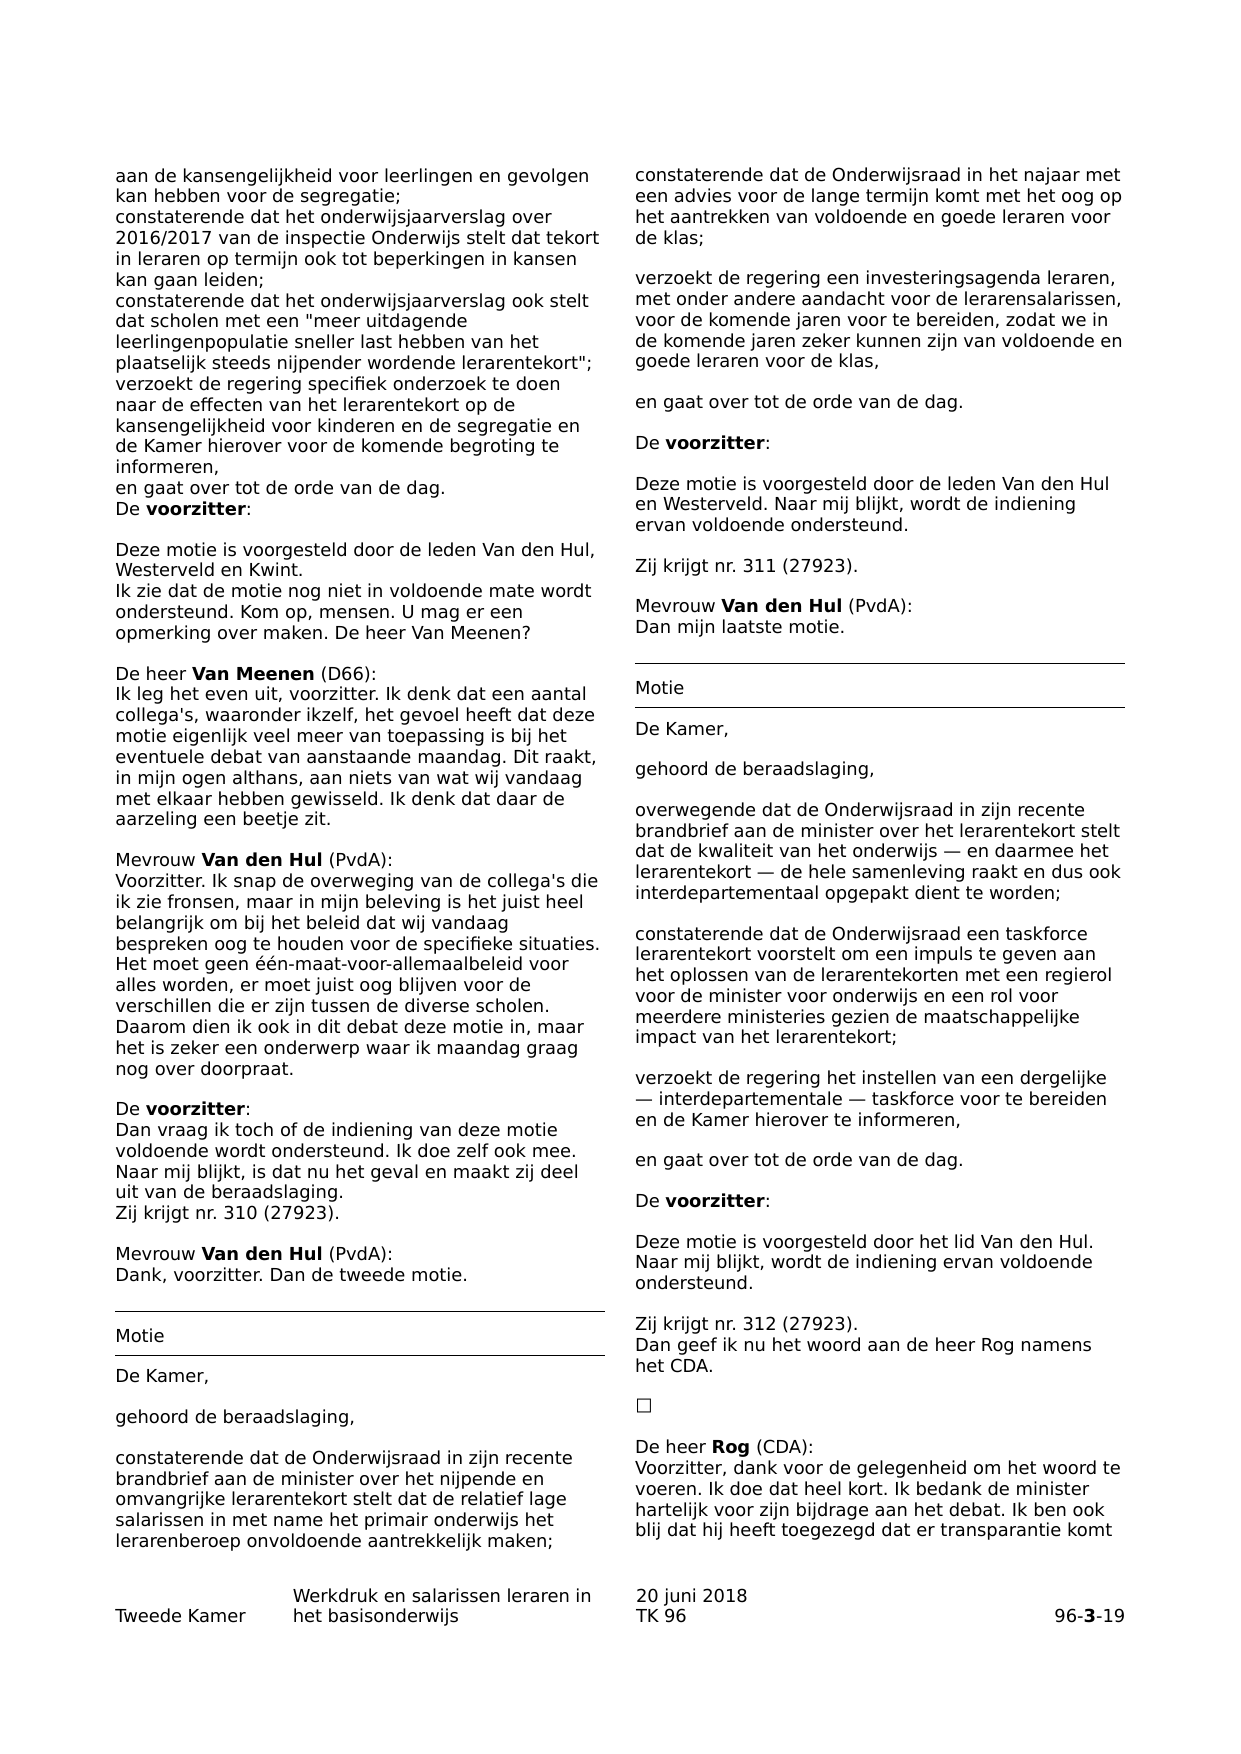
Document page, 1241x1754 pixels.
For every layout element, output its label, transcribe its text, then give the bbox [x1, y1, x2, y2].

text Deze motie is voorgesteld door het lid Van den Hul. Naar mij blijkt, wordt de indiening ervan voldoende ondersteund. [635, 1232, 1125, 1294]
text constaterende dat het onderwijsjaarverslag over 2016/2017 van de inspectie Onderwijs stelt dat tekort in leraren op termijn ook tot beperkingen in kansen kan gaan leiden; [115, 207, 605, 290]
text Mevrouw Van den Hul (PvdA): [635, 596, 1125, 617]
text Zij krijgt nr. 312 (27923). [635, 1314, 1125, 1334]
text gehoord de beraadslaging, [115, 1407, 605, 1428]
text en gaat over tot de orde van de dag. [635, 1150, 1125, 1171]
text Deze motie is voorgesteld door de leden Van den Hul en Westerveld. Naar mij blijkt, wordt de indiening ervan voldoende ondersteund. [635, 473, 1125, 536]
text Dan geef ik nu het woord aan de heer Rog namens het CDA. [635, 1334, 1125, 1376]
text constaterende dat de Onderwijsraad in zijn recente brandbrief aan de minister over het nijpende en omvangrijke lerarentekort stelt dat de relatief lage salarissen in met name het primair onderwijs het lerarenberoep onvoldoende aantrekkelijk maken; [115, 1448, 605, 1551]
text Mevrouw Van den Hul (PvdA): [115, 850, 605, 871]
text constaterende dat de Onderwijsraad in het najaar met een advies voor de lange termijn komt met het oog op het aantrekken van voldoende en goede leraren voor de klas; [635, 165, 1125, 248]
text gehoord de beraadslaging, [635, 759, 1125, 780]
text De voorzitter: [115, 499, 605, 519]
text De Kamer, [635, 718, 1125, 739]
text en gaat over tot de orde van de dag. [115, 478, 605, 499]
text Mevrouw Van den Hul (PvdA): [115, 1244, 605, 1265]
text en gaat over tot de orde van de dag. [635, 392, 1125, 413]
text De Kamer, [115, 1366, 605, 1387]
text Ik leg het even uit, voorzitter. Ik denk dat een aantal collega's, waaronder ikzelf, het gevoel heeft dat deze motie eigenlijk veel meer van toepassing is bij het eventuele debat van aanstaande maandag. Dit raakt, in mijn ogen althans, aan niets van wat wij vandaag met elkaar hebben gewisseld. Ik denk dat daar de aarzeling een beetje zit. [115, 684, 605, 830]
text verzoekt de regering een investeringsagenda leraren, met onder andere aandacht voor de lerarensalarissen, voor de komende jaren voor te bereiden, zodat we in de komende jaren zeker kunnen zijn van voldoende en goede leraren voor de klas, [635, 268, 1125, 372]
text aan de kansengelijkheid voor leerlingen en gevolgen kan hebben voor de segregatie; [115, 165, 605, 207]
text verzoekt de regering specifiek onderzoek te doen naar de effecten van het lerarentekort op de kansengelijkheid voor kinderen en de segregatie en de Kamer hierover voor de komende begroting te informeren, [115, 374, 605, 478]
text Dan mijn laatste motie. [635, 617, 1125, 638]
text Ik zie dat de motie nog niet in voldoende mate wordt ondersteund. Kom op, mensen. U mag er een opmerking over maken. De heer Van Meenen? [115, 581, 605, 643]
text Zij krijgt nr. 310 (27923). [115, 1203, 605, 1224]
text overwegende dat de Onderwijsraad in zijn recente brandbrief aan de minister over het lerarentekort stelt dat de kwaliteit van het onderwijs — en daarmee het lerarentekort — de hele samenleving raakt en dus ook interdepartementaal opgepakt dient te worden; [635, 800, 1125, 903]
text Motie [635, 678, 1125, 698]
text De voorzitter: [115, 1099, 605, 1120]
text ⬜ [635, 1396, 1125, 1417]
text Deze motie is voorgesteld door de leden Van den Hul, Westerveld en Kwint. [115, 539, 605, 581]
text Voorzitter. Ik snap de overweging van de collega's die ik zie fronsen, maar in mijn beleving is het juist heel belangrijk om bij het beleid dat wij vandaag bespreken oog te houden voor de specifieke situaties. Het moet geen één-maat-voor-allemaalbeleid voor alles worden, er moet juist oog blijven voor de verschillen die er zijn tussen de diverse scholen. Daarom dien ik ook in dit debat deze motie in, maar het is zeker een onderwerp waar ik maandag graag nog over doorpraat. [115, 871, 605, 1079]
text Dank, voorzitter. Dan de tweede motie. [115, 1265, 605, 1286]
text De heer Van Meenen (D66): [115, 663, 605, 684]
text Zij krijgt nr. 311 (27923). [635, 556, 1125, 576]
text Dan vraag ik toch of de indiening van deze motie voldoende wordt ondersteund. Ik doe zelf ook mee. Naar mij blijkt, is dat nu het geval en maakt zij deel uit van de beraadslaging. [115, 1120, 605, 1203]
text De heer Rog (CDA): [635, 1437, 1125, 1458]
text Motie [115, 1325, 605, 1346]
text constaterende dat de Onderwijsraad een taskforce lerarentekort voorstelt om een impuls te geven aan het oplossen van de lerarentekorten met een regierol voor de minister voor onderwijs en een rol voor meerdere ministeries gezien de maatschappelijke impact van het lerarentekort; [635, 923, 1125, 1048]
text Voorzitter, dank voor de gelegenheid om het woord te voeren. Ik doe dat heel kort. Ik bedank de minister hartelijk voor zijn bijdrage aan het debat. Ik ben ook blij dat hij heeft toegezegd dat er transparantie komt [635, 1458, 1125, 1541]
text constaterende dat het onderwijsjaarverslag ook stelt dat scholen met een "meer uitdagende leerlingenpopulatie sneller last hebben van het plaatselijk steeds nijpender wordende lerarentekort"; [115, 290, 605, 374]
text De voorzitter: [635, 433, 1125, 453]
text De voorzitter: [635, 1191, 1125, 1212]
text verzoekt de regering het instellen van een dergelijke — interdepartementale — taskforce voor te bereiden en de Kamer hierover te informeren, [635, 1068, 1125, 1130]
